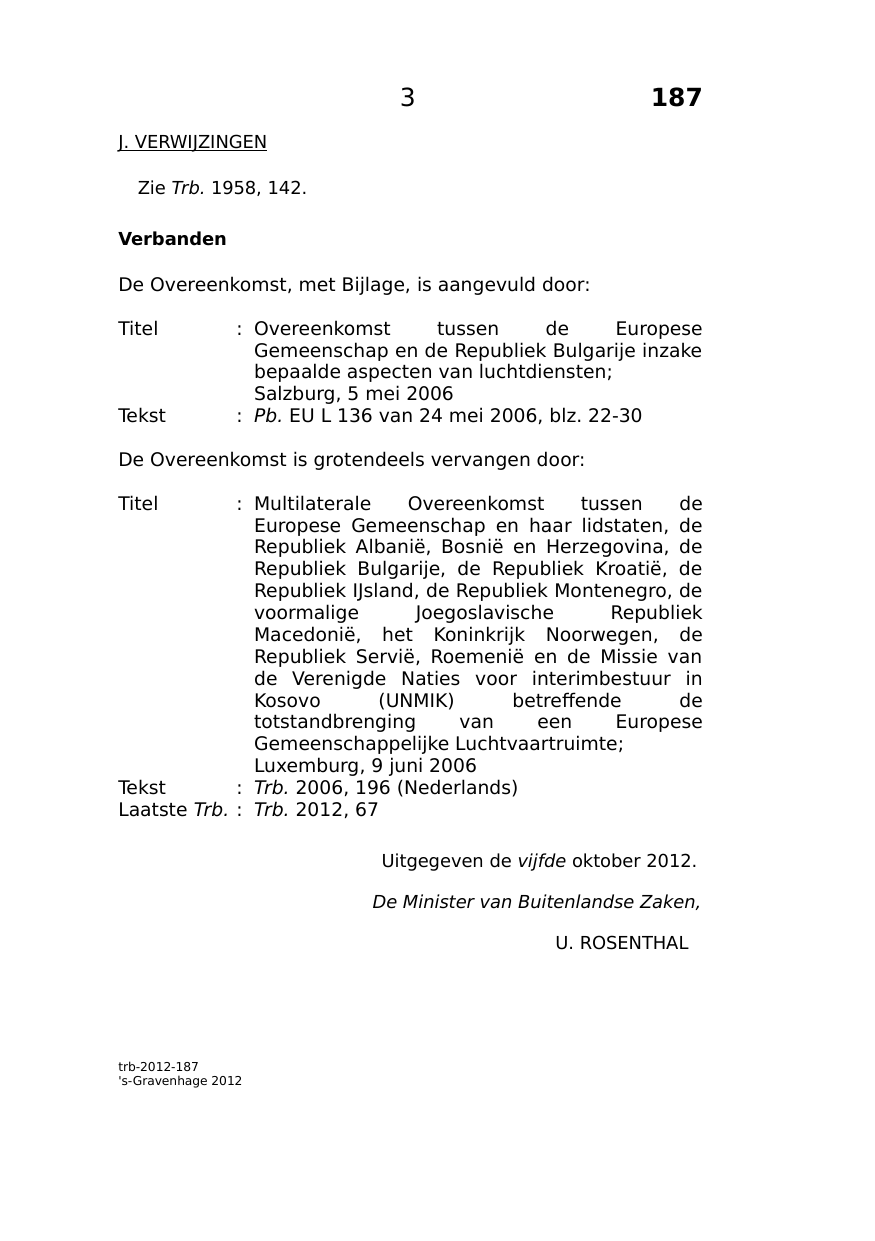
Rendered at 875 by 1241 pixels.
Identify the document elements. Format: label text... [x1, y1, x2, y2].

table_cell : [236, 777, 254, 799]
table_cell Laatste Trb. [118, 799, 236, 821]
table_cell Tekst [118, 777, 236, 799]
text De Minister van Buitenlandse Zaken, U. ROSENTHAL [118, 892, 703, 954]
table_header De Overeenkomst, met Bijlage, is aangevuld door: [118, 274, 703, 296]
table_cell [236, 296, 254, 318]
table_cell Titel [118, 318, 236, 405]
text trb-2012-187 [118, 1060, 352, 1074]
table_cell : [236, 799, 254, 821]
table_cell [118, 427, 236, 449]
table_cell [254, 471, 703, 493]
table_cell Overeenkomst tussen de Europese Gemeenschap en de Republiek Bulgarije inzake bepaalde aspecten van luchtdiensten; Salzburg, 5 mei 2006 [254, 318, 703, 405]
text Zie Trb. 1958, 142. [118, 178, 703, 198]
table_cell [254, 427, 703, 449]
table_cell [236, 427, 254, 449]
table_cell : [236, 493, 254, 777]
text 's-Gravenhage 2012 [118, 1074, 352, 1088]
table_cell Trb. 2012, 67 [254, 799, 703, 821]
table_cell : [236, 318, 254, 405]
subtitle Verbanden [118, 228, 703, 249]
table_cell Titel [118, 493, 236, 777]
table_cell [118, 471, 236, 493]
table_cell [254, 296, 703, 318]
table_cell [118, 296, 236, 318]
subtitle J. VERWIJZINGEN [118, 132, 703, 153]
table_cell Multilaterale Overeenkomst tussen de Europese Gemeenschap en haar lidstaten, de Republiek Albanië, Bosnië en Herzegovina, de Republiek Bulgarije, de Republiek Kroatië, de Republiek IJsland, de Republiek Montenegro, de voormalige Joegoslavische Republiek Macedonië, het Koninkrijk Noorwegen, de Republiek Servië, Roemenië en de Missie van de Verenigde Naties voor interimbestuur in Kosovo (UNMIK) betreffende de totstandbrenging van een Europese Gemeenschappelijke Luchtvaartruimte; Luxemburg, 9 juni 2006 [254, 493, 703, 777]
table_cell Pb. EU L 136 van 24 mei 2006, blz. 22-30 [254, 405, 703, 427]
table_cell Trb. 2006, 196 (Nederlands) [254, 777, 703, 799]
table_cell : [236, 405, 254, 427]
text Uitgegeven de vijfde oktober 2012. [118, 851, 703, 872]
table_cell [236, 471, 254, 493]
table_cell De Overeenkomst is grotendeels vervangen door: [118, 449, 703, 471]
table_cell Tekst [118, 405, 236, 427]
